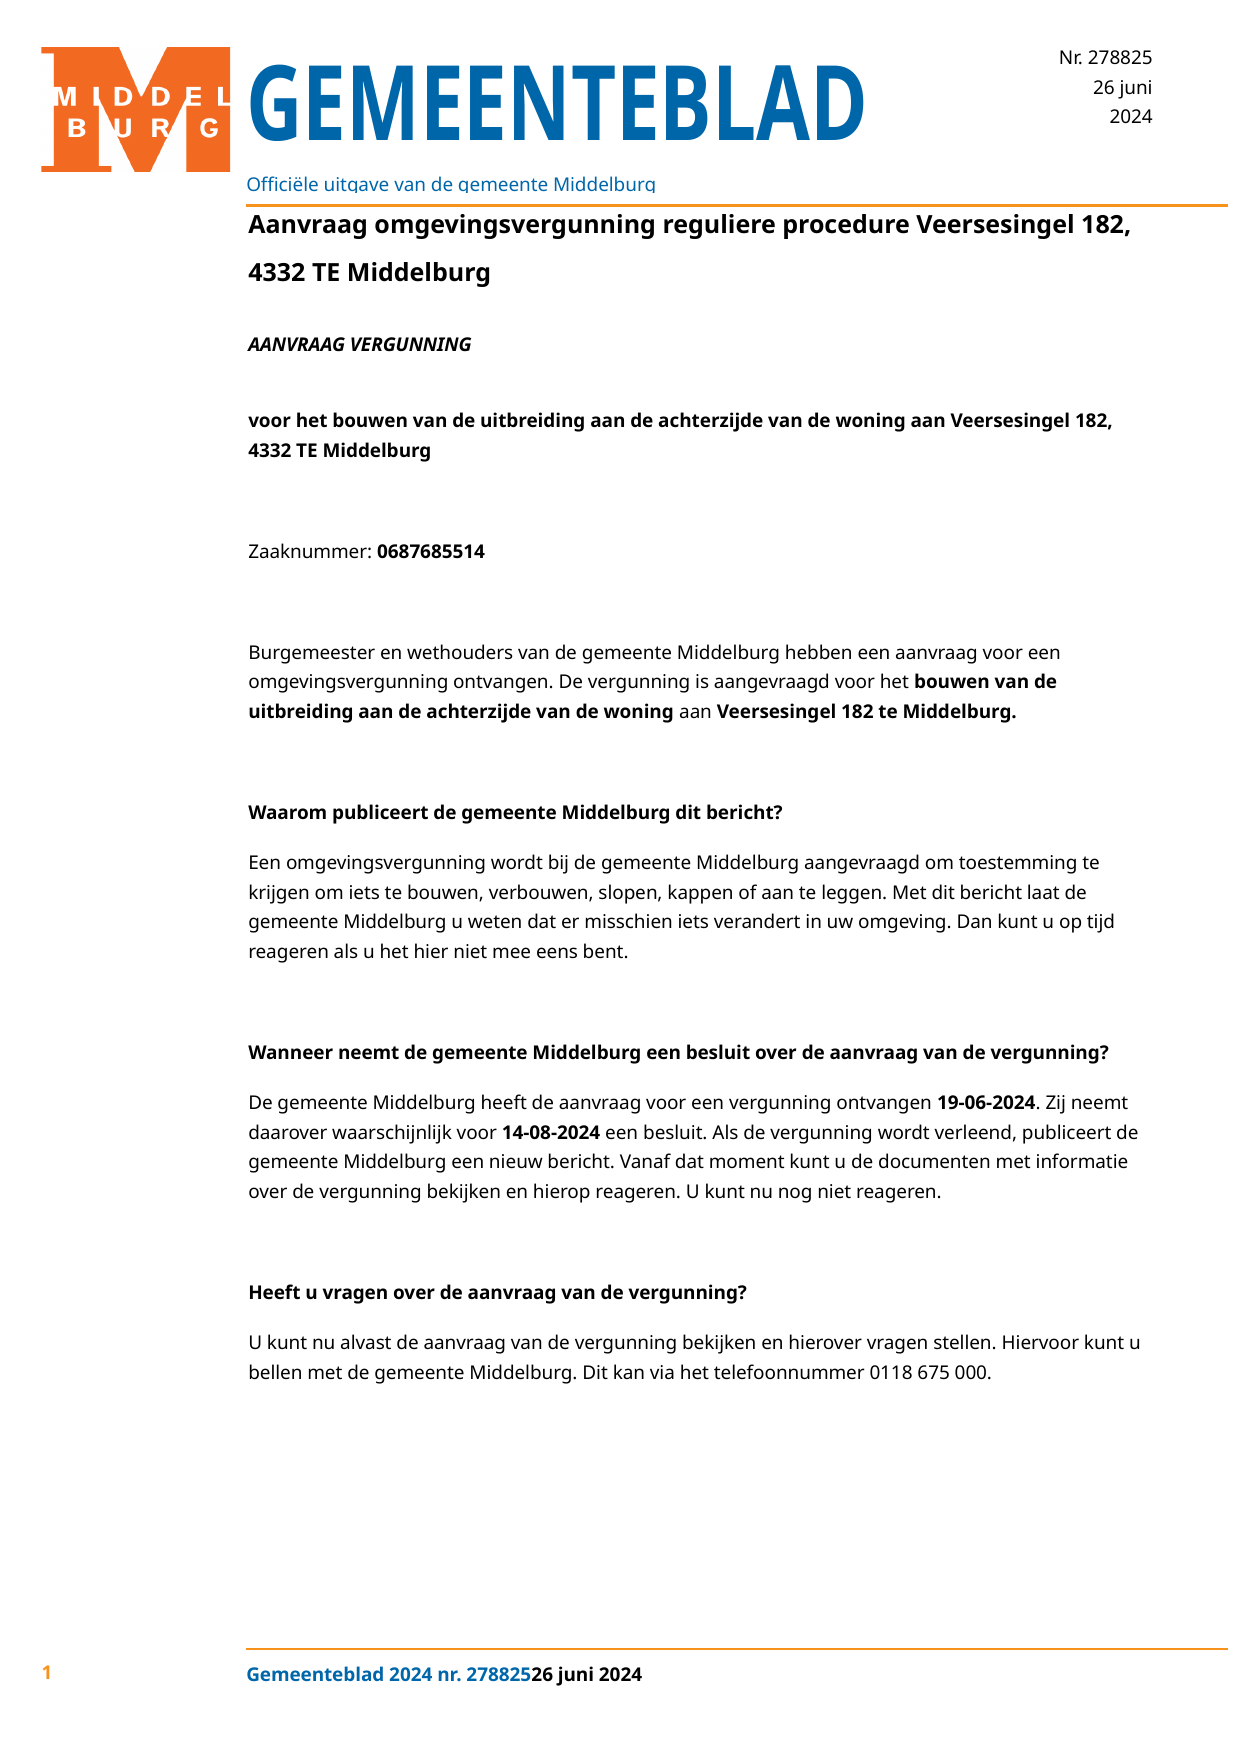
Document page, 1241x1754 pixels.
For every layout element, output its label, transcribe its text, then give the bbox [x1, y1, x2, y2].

text Aanvraag omgevingsvergunning reguliere procedure Veersesingel 182, 4332 TE Middelburg [248, 207, 1152, 288]
text Wanneer neemt de gemeente Middelburg een besluit over de aanvraag van de vergunning? [248, 1039, 1152, 1064]
text Heeft u vragen over de aanvraag van de vergunning? [248, 1279, 1152, 1304]
text De gemeente Middelburg heeft de aanvraag voor een vergunning ontvangen 19-06-2024. Zij neemt daarover waarschijnlijk voor 14-08-2024 een besluit. Als de vergunning wordt verleend, publiceert de gemeente Middelburg een nieuw bericht. Vanaf dat moment kunt u de documenten met informatie over de vergunning bekijken en hierop reageren. U kunt nu nog niet reageren. [248, 1089, 1152, 1204]
text Zaaknummer: 0687685514 [248, 538, 1152, 564]
text Een omgevingsvergunning wordt bij de gemeente Middelburg aangevraagd om toestemming te krijgen om iets te bouwen, verbouwen, slopen, kappen of aan te leggen. Met dit bericht laat de gemeente Middelburg u weten dat er misschien iets verandert in uw omgeving. Dan kunt u op tijd reageren als u het hier niet mee eens bent. [248, 849, 1152, 964]
text U kunt nu alvast de aanvraag van de vergunning bekijken en hierover vragen stellen. Hiervoor kunt u bellen met de gemeente Middelburg. Dit kan via het telefoonnummer 0118 675 000. [248, 1329, 1152, 1384]
text Waarom publiceert de gemeente Middelburg dit bericht? [248, 799, 1152, 824]
picture [41, 47, 231, 172]
text Burgemeester en wethouders van de gemeente Middelburg hebben een aanvraag voor een omgevingsvergunning ontvangen. De vergunning is aangevraagd voor het bouwen van de uitbreiding aan de achterzijde van de woning aan Veersesingel 182 te Middelburg. [248, 639, 1152, 724]
text voor het bouwen van de uitbreiding aan de achterzijde van de woning aan Veersesingel 182, 4332 TE Middelburg [248, 408, 1152, 463]
text AANVRAAG VERGUNNING [248, 331, 1152, 357]
